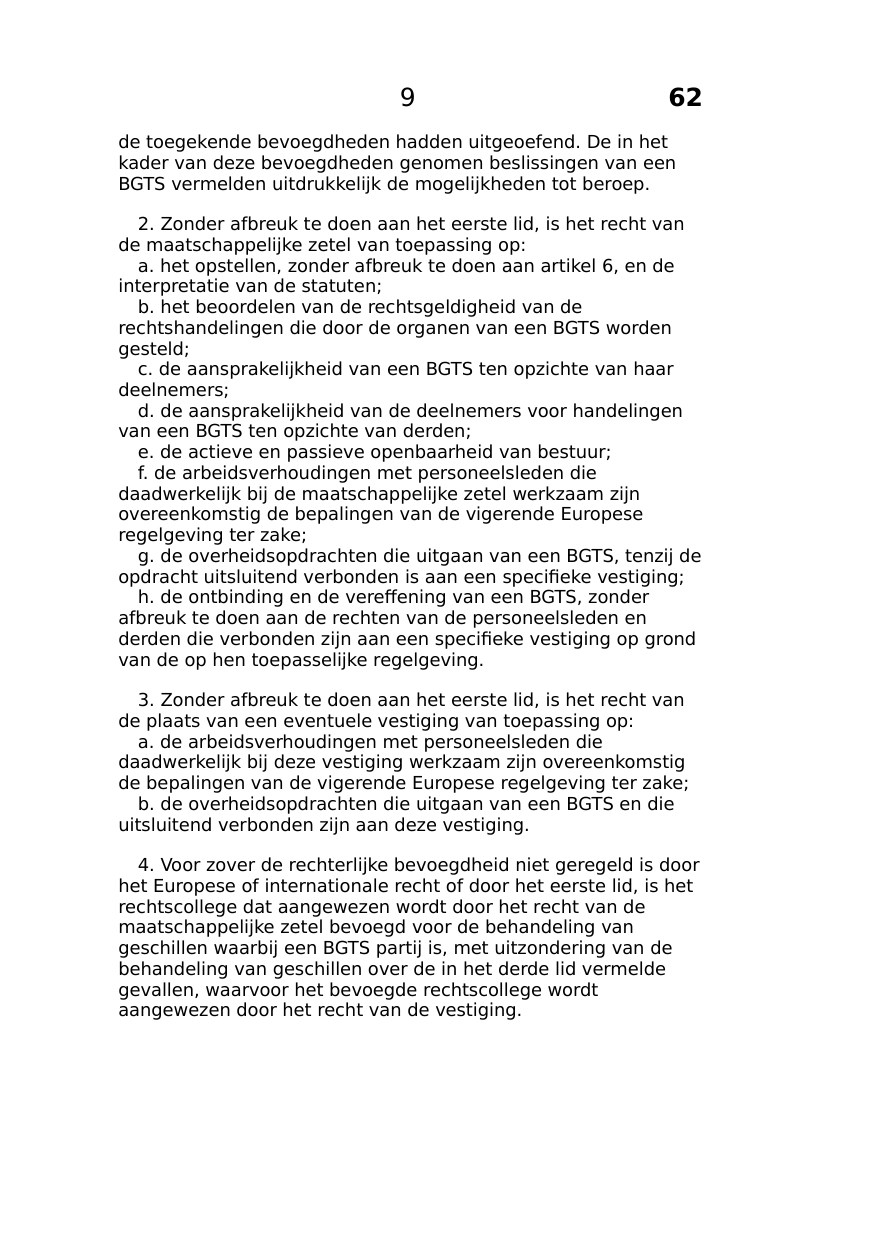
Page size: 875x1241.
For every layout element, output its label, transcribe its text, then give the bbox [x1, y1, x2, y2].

text f. de arbeidsverhoudingen met personeelsleden die daadwerkelijk bij de maatschappelijke zetel werkzaam zijn overeenkomstig de bepalingen van de vigerende Europese regelgeving ter zake; [118, 463, 703, 546]
text 4. Voor zover de rechterlijke bevoegdheid niet geregeld is door het Europese of internationale recht of door het eerste lid, is het rechtscollege dat aangewezen wordt door het recht van de maatschappelijke zetel bevoegd voor de behandeling van geschillen waarbij een BGTS partij is, met uitzondering van de behandeling van geschillen over de in het derde lid vermelde gevallen, waarvoor het bevoegde rechtscollege wordt aangewezen door het recht van de vestiging. [118, 855, 703, 1021]
text c. de aansprakelijkheid van een BGTS ten opzichte van haar deelnemers; [118, 359, 703, 401]
text a. het opstellen, zonder afbreuk te doen aan artikel 6, en de interpretatie van de statuten; [118, 256, 703, 297]
text 3. Zonder afbreuk te doen aan het eerste lid, is het recht van de plaats van een eventuele vestiging van toepassing op: [118, 690, 703, 732]
text g. de overheidsopdrachten die uitgaan van een BGTS, tenzij de opdracht uitsluitend verbonden is aan een specifieke vestiging; [118, 546, 703, 587]
text 2. Zonder afbreuk te doen aan het eerste lid, is het recht van de maatschappelijke zetel van toepassing op: [118, 214, 703, 256]
text d. de aansprakelijkheid van de deelnemers voor handelingen van een BGTS ten opzichte van derden; [118, 401, 703, 442]
text e. de actieve en passieve openbaarheid van bestuur; [118, 442, 703, 463]
text a. de arbeidsverhoudingen met personeelsleden die daadwerkelijk bij deze vestiging werkzaam zijn overeenkomstig de bepalingen van de vigerende Europese regelgeving ter zake; [118, 732, 703, 794]
text h. de ontbinding en de vereffening van een BGTS, zonder afbreuk te doen aan de rechten van de personeelsleden en derden die verbonden zijn aan een specifieke vestiging op grond van de op hen toepasselijke regelgeving. [118, 587, 703, 670]
text b. de overheidsopdrachten die uitgaan van een BGTS en die uitsluitend verbonden zijn aan deze vestiging. [118, 794, 703, 835]
text b. het beoordelen van de rechtsgeldigheid van de rechtshandelingen die door de organen van een BGTS worden gesteld; [118, 297, 703, 359]
text de toegekende bevoegdheden hadden uitgeoefend. De in het kader van deze bevoegdheden genomen beslissingen van een BGTS vermelden uitdrukkelijk de mogelijkheden tot beroep. [118, 132, 703, 194]
